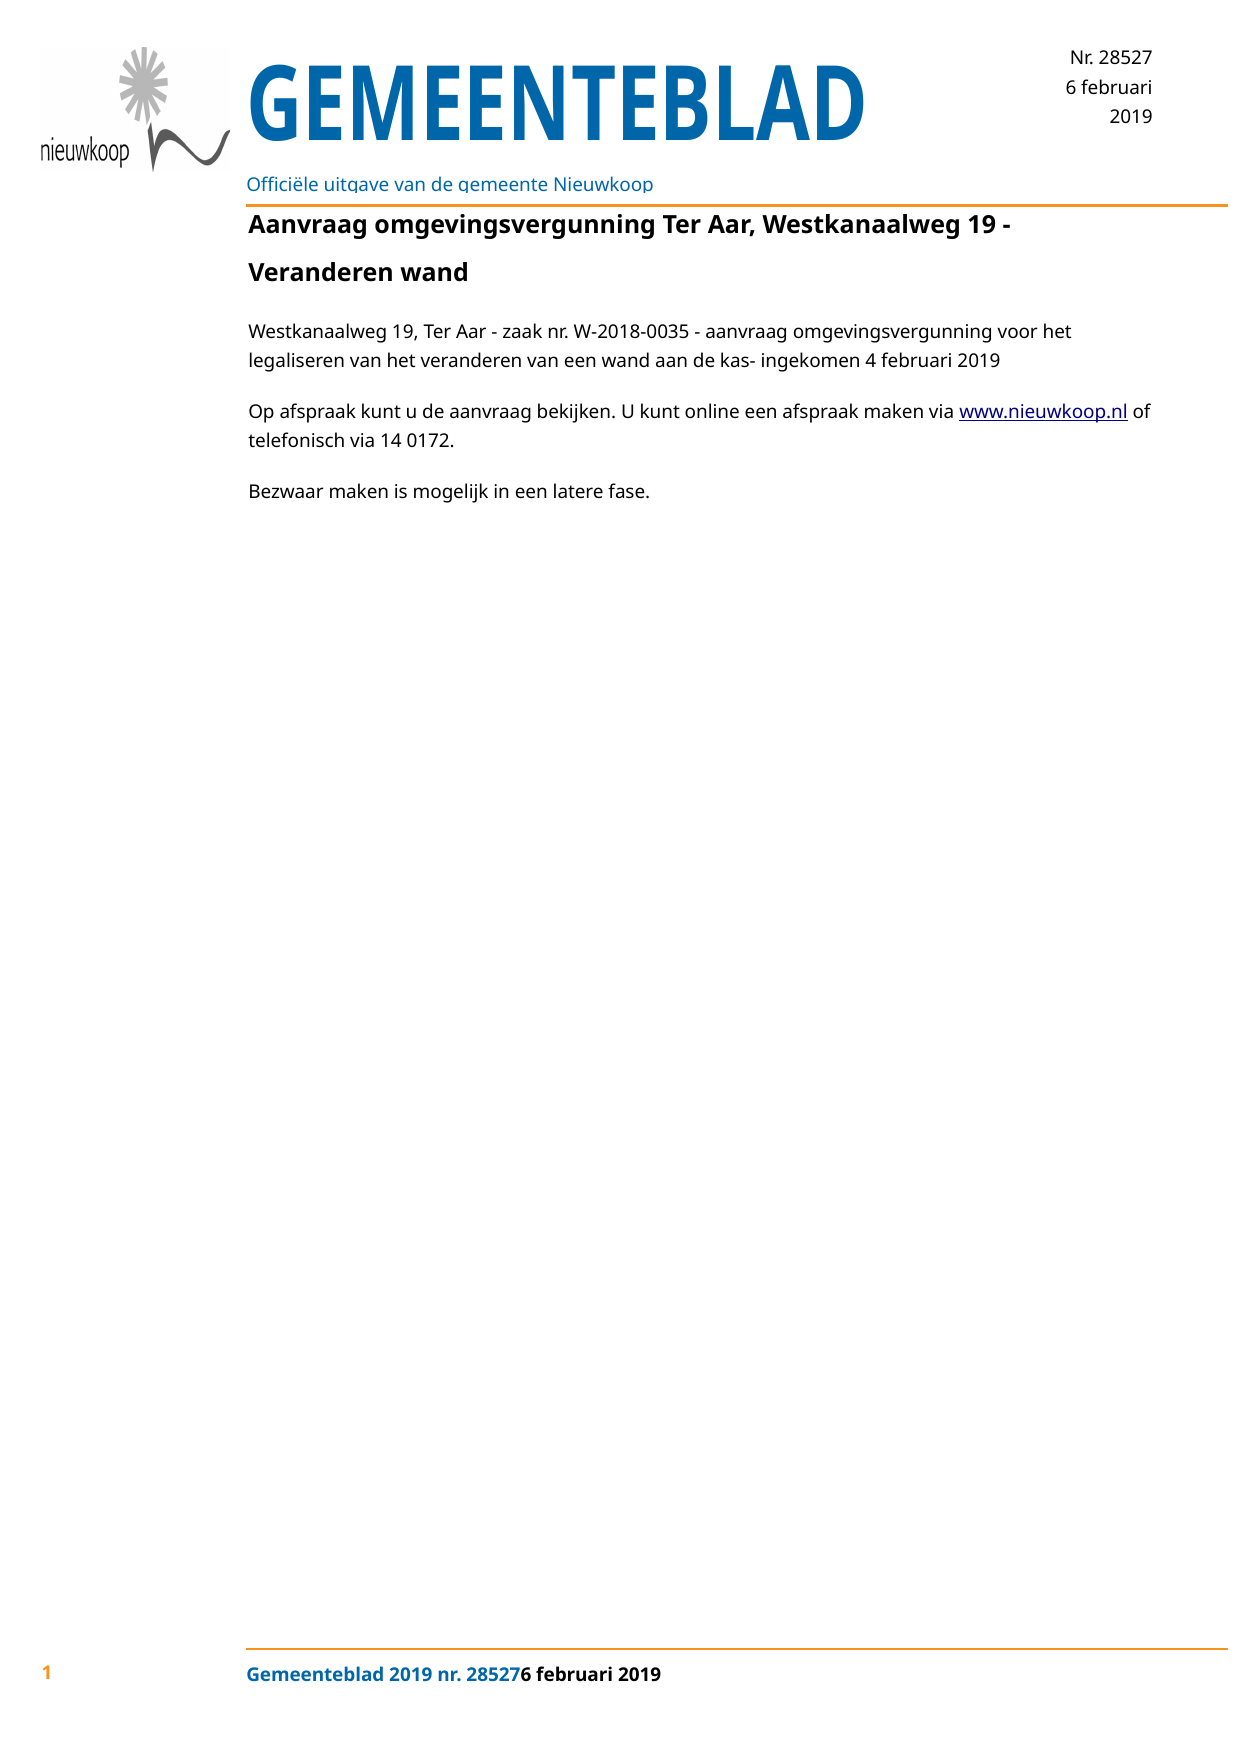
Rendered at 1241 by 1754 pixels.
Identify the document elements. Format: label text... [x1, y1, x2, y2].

picture [41, 47, 231, 172]
text Bezwaar maken is mogelijk in een latere fase. [248, 478, 1152, 504]
text Aanvraag omgevingsvergunning Ter Aar, Westkanaalweg 19 - Veranderen wand [248, 207, 1152, 288]
text Op afspraak kunt u de aanvraag bekijken. U kunt online een afspraak maken via www.nieuwkoop.nl of telefonisch via 14 0172. [248, 398, 1152, 453]
text Westkanaalweg 19, Ter Aar - zaak nr. W-2018-0035 - aanvraag omgevingsvergunning voor het legaliseren van het veranderen van een wand aan de kas- ingekomen 4 februari 2019 [248, 318, 1152, 373]
